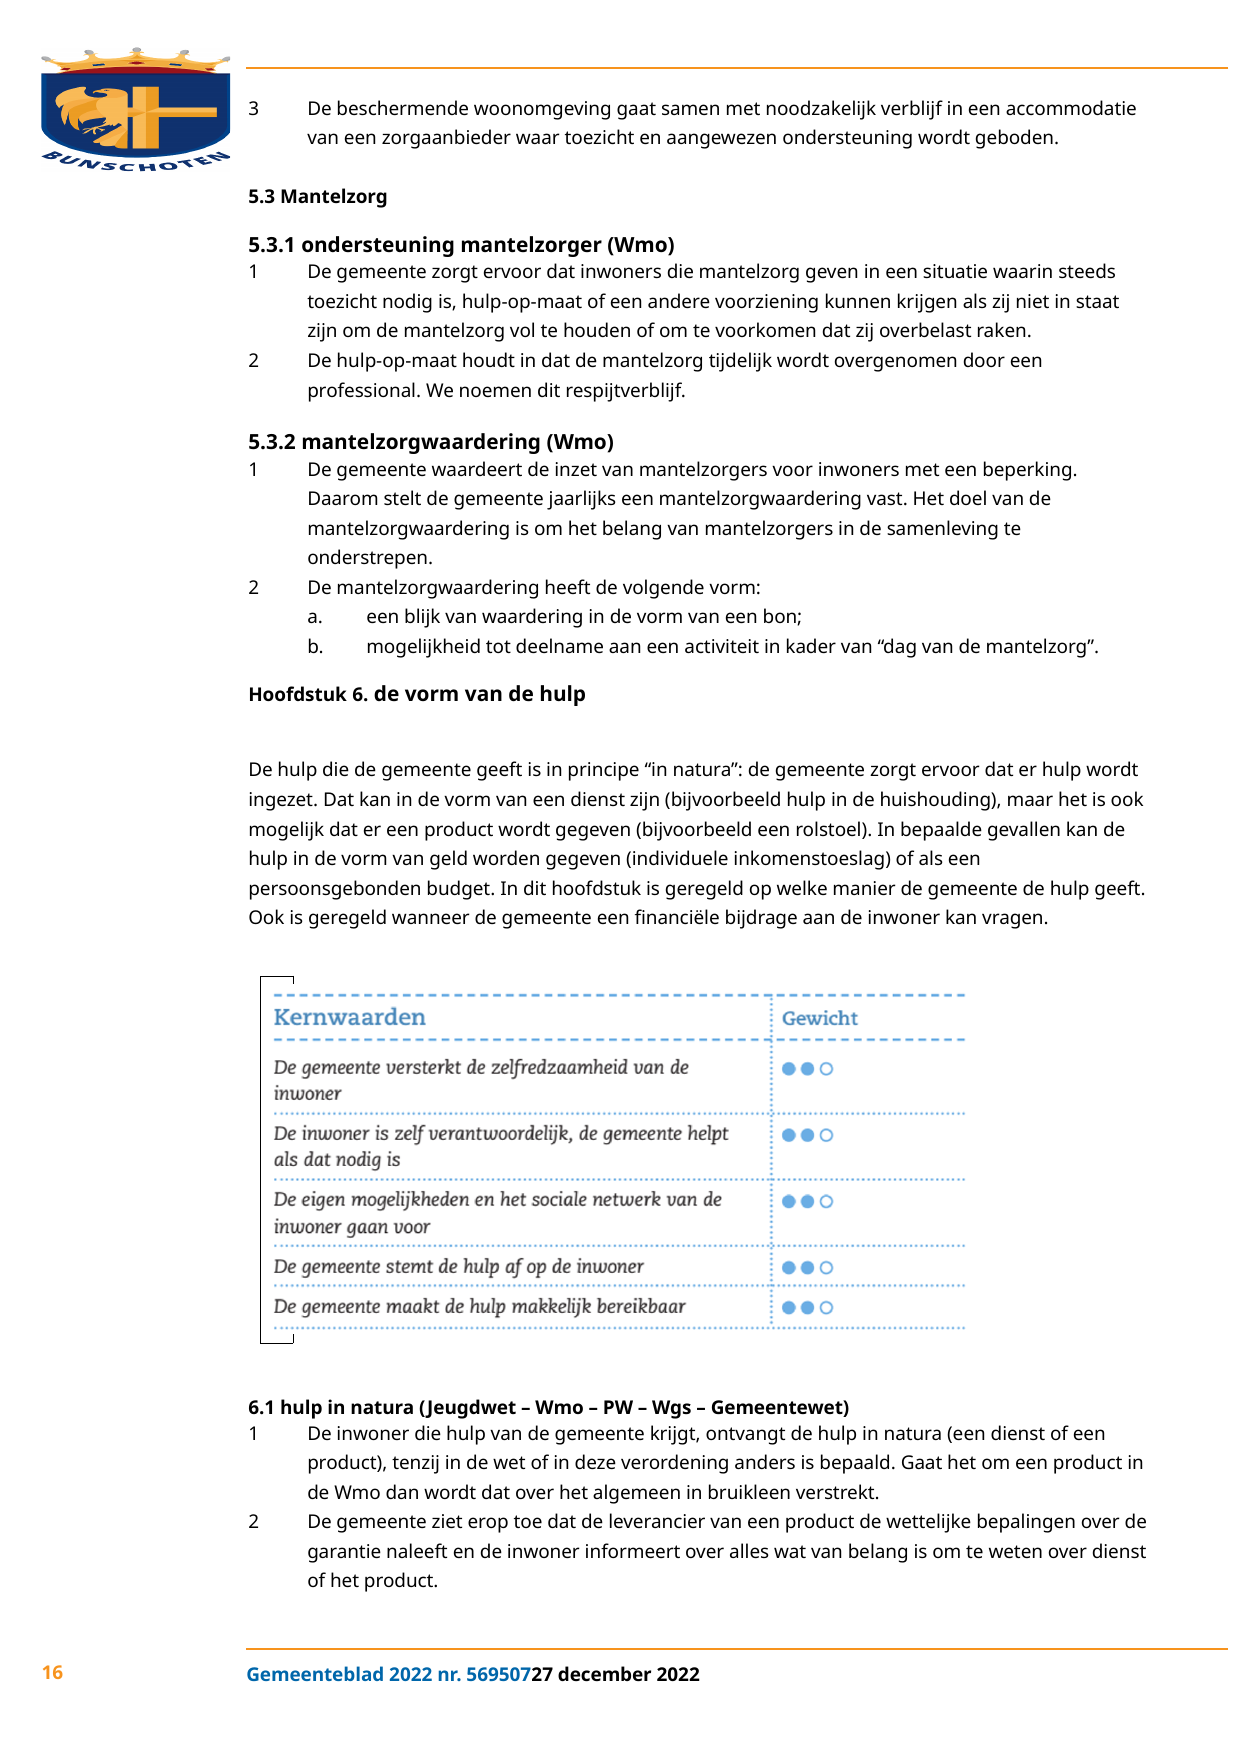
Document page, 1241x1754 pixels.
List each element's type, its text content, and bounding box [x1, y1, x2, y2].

text 6.1 hulp in natura (Jeugdwet – Wmo – PW – Wgs – Gemeentewet) [248, 1394, 1152, 1420]
text 5.3.2 mantelzorgwaardering (Wmo) [248, 427, 1152, 456]
list een blijk van waardering in de vorm van een bon; [307, 604, 1152, 629]
text 5.3.1 ondersteuning mantelzorger (Wmo) [248, 230, 1152, 258]
list De mantelzorgwaardering heeft de volgende vorm: [248, 574, 1152, 600]
list mogelijkheid tot deelname aan een activiteit in kader van “dag van de mantelzorg”. [307, 633, 1152, 659]
picture [268, 984, 978, 1334]
list De gemeente ziet erop toe dat de leverancier van een product de wettelijke bepalingen over de garantie naleeft en de inwoner informeert over alles wat van belang is om te weten over dienst of het product. [248, 1508, 1152, 1593]
text 5.3 Mantelzorg [248, 183, 1152, 209]
list De gemeente zorgt ervoor dat inwoners die mantelzorg geven in een situatie waarin steeds toezicht nodig is, hulp-op-maat of een andere voorziening kunnen krijgen als zij niet in staat zijn om de mantelzorg vol te houden of om te voorkomen dat zij overbelast raken. [248, 258, 1152, 343]
list De gemeente waardeert de inzet van mantelzorgers voor inwoners met een beperking. Daarom stelt de gemeente jaarlijks een mantelzorgwaardering vast. Het doel van de mantelzorgwaardering is om het belang van mantelzorgers in de samenleving te onderstrepen. [248, 456, 1152, 570]
picture [41, 47, 231, 172]
text Hoofdstuk 6. de vorm van de hulp [248, 679, 1152, 707]
list De inwoner die hulp van de gemeente krijgt, ontvangt de hulp in natura (een dienst of een product), tenzij in de wet of in deze verordening anders is bepaald. Gaat het om een product in de Wmo dan wordt dat over het algemeen in bruikleen verstrekt. [248, 1420, 1152, 1504]
list De hulp-op-maat houdt in dat de mantelzorg tijdelijk wordt overgenomen door een professional. We noemen dit respijtverblijf. [248, 347, 1152, 403]
list De beschermende woonomgeving gaat samen met noodzakelijk verblijf in een accommodatie van een zorgaanbieder waar toezicht en aangewezen ondersteuning wordt geboden. [248, 95, 1152, 150]
text De hulp die de gemeente geeft is in principe “in natura”: de gemeente zorgt ervoor dat er hulp wordt ingezet. Dat kan in de vorm van een dienst zijn (bijvoorbeeld hulp in de huishouding), maar het is ook mogelijk dat er een product wordt gegeven (bijvoorbeeld een rolstoel). In bepaalde gevallen kan de hulp in de vorm van geld worden gegeven (individuele inkomenstoeslag) of als een persoonsgebonden budget. In dit hoofdstuk is geregeld op welke manier de gemeente de hulp geeft. Ook is geregeld wanneer de gemeente een financiële bijdrage aan de inwoner kan vragen. [248, 757, 1152, 930]
